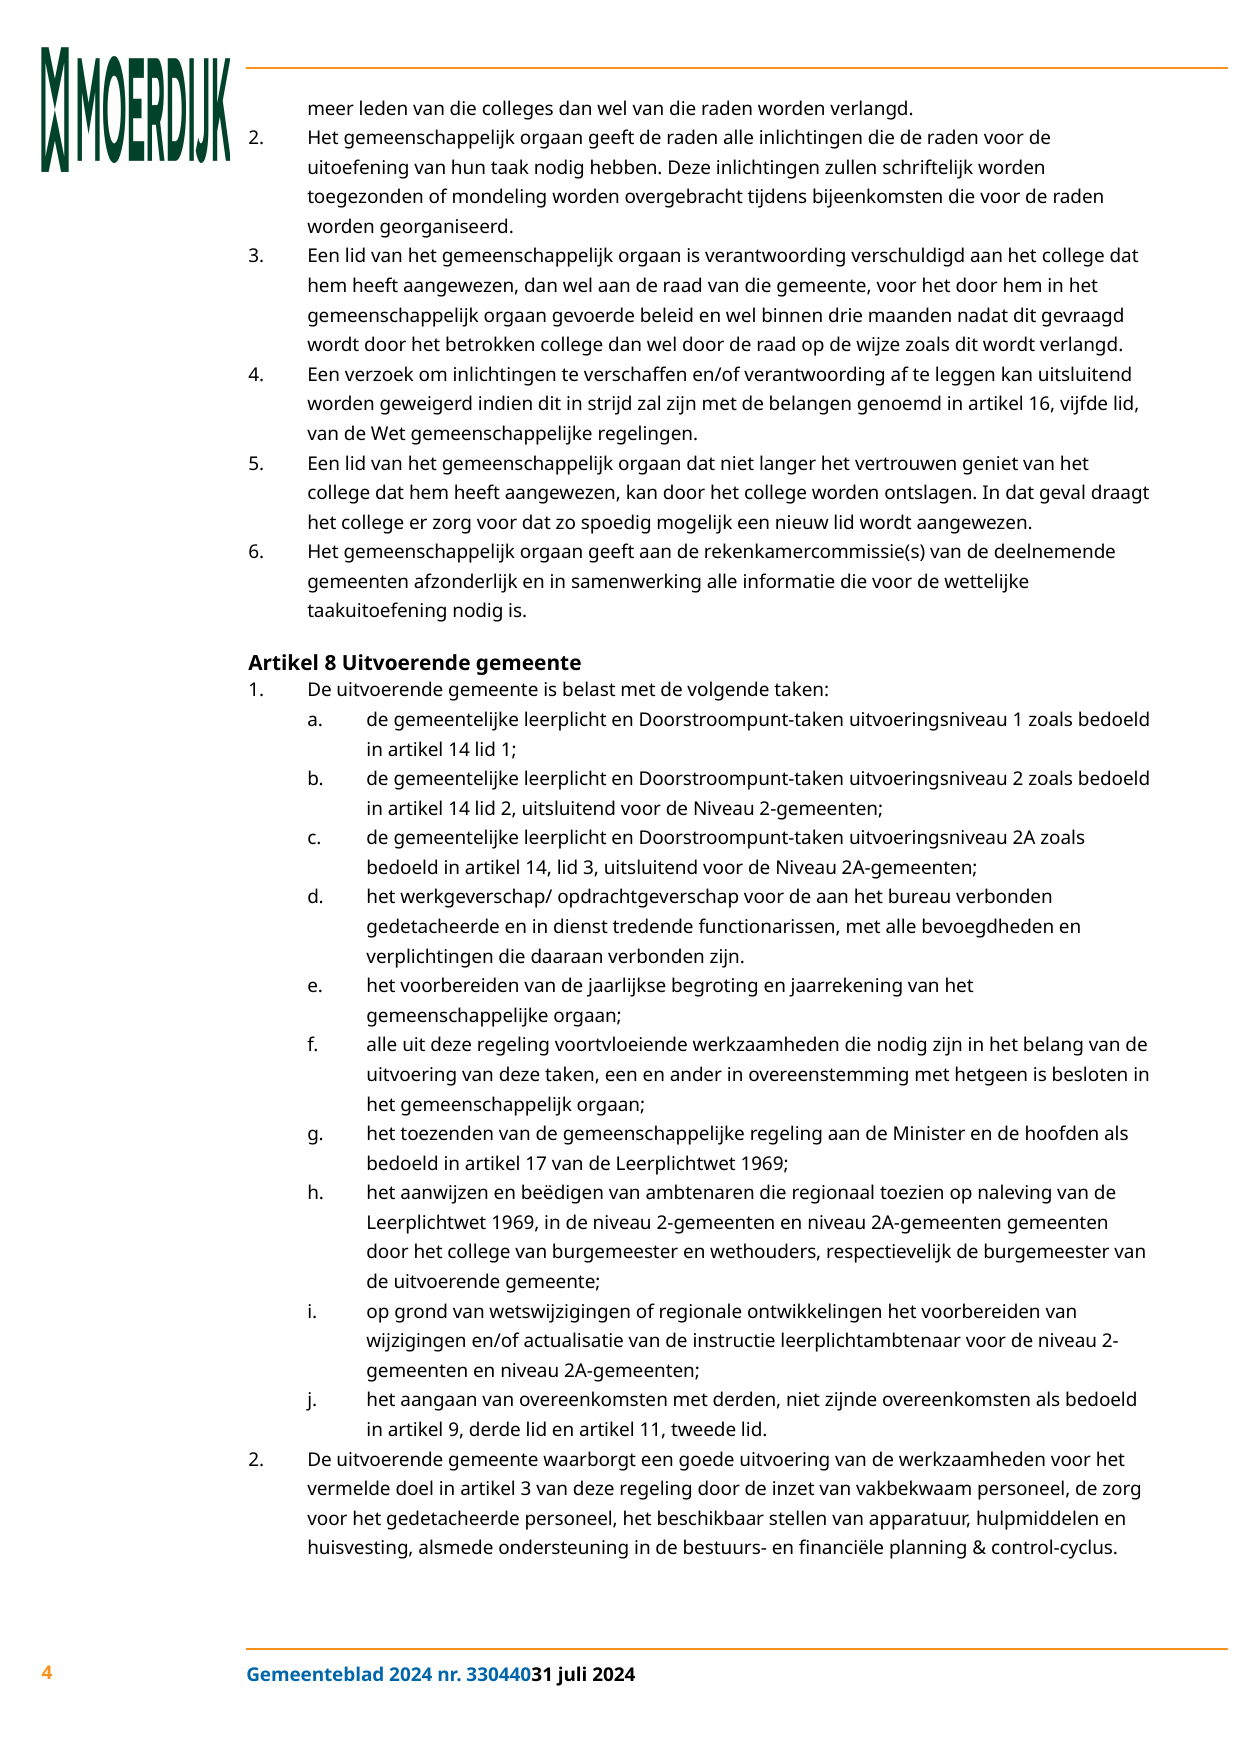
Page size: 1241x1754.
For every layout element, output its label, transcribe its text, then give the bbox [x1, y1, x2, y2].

list de gemeentelijke leerplicht en Doorstroompunt-taken uitvoeringsniveau 1 zoals bedoeld in artikel 14 lid 1; [307, 706, 1152, 761]
list Een verzoek om inlichtingen te verschaffen en/of verantwoording af te leggen kan uitsluitend worden geweigerd indien dit in strijd zal zijn met de belangen genoemd in artikel 16, vijfde lid, van de Wet gemeenschappelijke regelingen. [248, 361, 1152, 446]
list het voorbereiden van de jaarlijkse begroting en jaarrekening van het gemeenschappelijke orgaan; [307, 972, 1152, 1028]
list meer leden van die colleges dan wel van die raden worden verlangd. [248, 95, 1152, 121]
list Een lid van het gemeenschappelijk orgaan is verantwoording verschuldigd aan het college dat hem heeft aangewezen, dan wel aan de raad van die gemeente, voor het door hem in het gemeenschappelijk orgaan gevoerde beleid en wel binnen drie maanden nadat dit gevraagd wordt door het betrokken college dan wel door de raad op de wijze zoals dit wordt verlangd. [248, 243, 1152, 357]
list het toezenden van de gemeenschappelijke regeling aan de Minister en de hoofden als bedoeld in artikel 17 van de Leerplichtwet 1969; [307, 1120, 1152, 1176]
list Een lid van het gemeenschappelijk orgaan dat niet langer het vertrouwen geniet van het college dat hem heeft aangewezen, kan door het college worden ontslagen. In dat geval draagt het college er zorg voor dat zo spoedig mogelijk een nieuw lid wordt aangewezen. [248, 450, 1152, 535]
list het werkgeverschap/ opdrachtgeverschap voor de aan het bureau verbonden gedetacheerde en in dienst tredende functionarissen, met alle bevoegdheden en verplichtingen die daaraan verbonden zijn. [307, 884, 1152, 968]
list De uitvoerende gemeente is belast met de volgende taken: [248, 677, 1152, 702]
list Het gemeenschappelijk orgaan geeft aan de rekenkamercommissie(s) van de deelnemende gemeenten afzonderlijk en in samenwerking alle informatie die voor de wettelijke taakuitoefening nodig is. [248, 538, 1152, 623]
picture [41, 47, 231, 172]
list het aanwijzen en beëdigen van ambtenaren die regionaal toezien op naleving van de Leerplichtwet 1969, in de niveau 2-gemeenten en niveau 2A-gemeenten gemeenten door het college van burgemeester en wethouders, respectievelijk de burgemeester van de uitvoerende gemeente; [307, 1179, 1152, 1294]
list Het gemeenschappelijk orgaan geeft de raden alle inlichtingen die de raden voor de uitoefening van hun taak nodig hebben. Deze inlichtingen zullen schriftelijk worden toegezonden of mondeling worden overgebracht tijdens bijeenkomsten die voor de raden worden georganiseerd. [248, 124, 1152, 239]
list de gemeentelijke leerplicht en Doorstroompunt-taken uitvoeringsniveau 2 zoals bedoeld in artikel 14 lid 2, uitsluitend voor de Niveau 2-gemeenten; [307, 765, 1152, 821]
text Artikel 8 Uitvoerende gemeente [248, 648, 1152, 677]
list de gemeentelijke leerplicht en Doorstroompunt-taken uitvoeringsniveau 2A zoals bedoeld in artikel 14, lid 3, uitsluitend voor de Niveau 2A-gemeenten; [307, 824, 1152, 880]
list De uitvoerende gemeente waarborgt een goede uitvoering van de werkzaamheden voor het vermelde doel in artikel 3 van deze regeling door de inzet van vakbekwaam personeel, de zorg voor het gedetacheerde personeel, het beschikbaar stellen van apparatuur, hulpmiddelen en huisvesting, alsmede ondersteuning in de bestuurs- en financiële planning & control-cyclus. [248, 1446, 1152, 1560]
list alle uit deze regeling voortvloeiende werkzaamheden die nodig zijn in het belang van de uitvoering van deze taken, een en ander in overeenstemming met hetgeen is besloten in het gemeenschappelijk orgaan; [307, 1032, 1152, 1116]
list op grond van wetswijzigingen of regionale ontwikkelingen het voorbereiden van wijzigingen en/of actualisatie van de instructie leerplichtambtenaar voor de niveau 2-gemeenten en niveau 2A-gemeenten; [307, 1298, 1152, 1383]
list het aangaan van overeenkomsten met derden, niet zijnde overeenkomsten als bedoeld in artikel 9, derde lid en artikel 11, tweede lid. [307, 1387, 1152, 1442]
